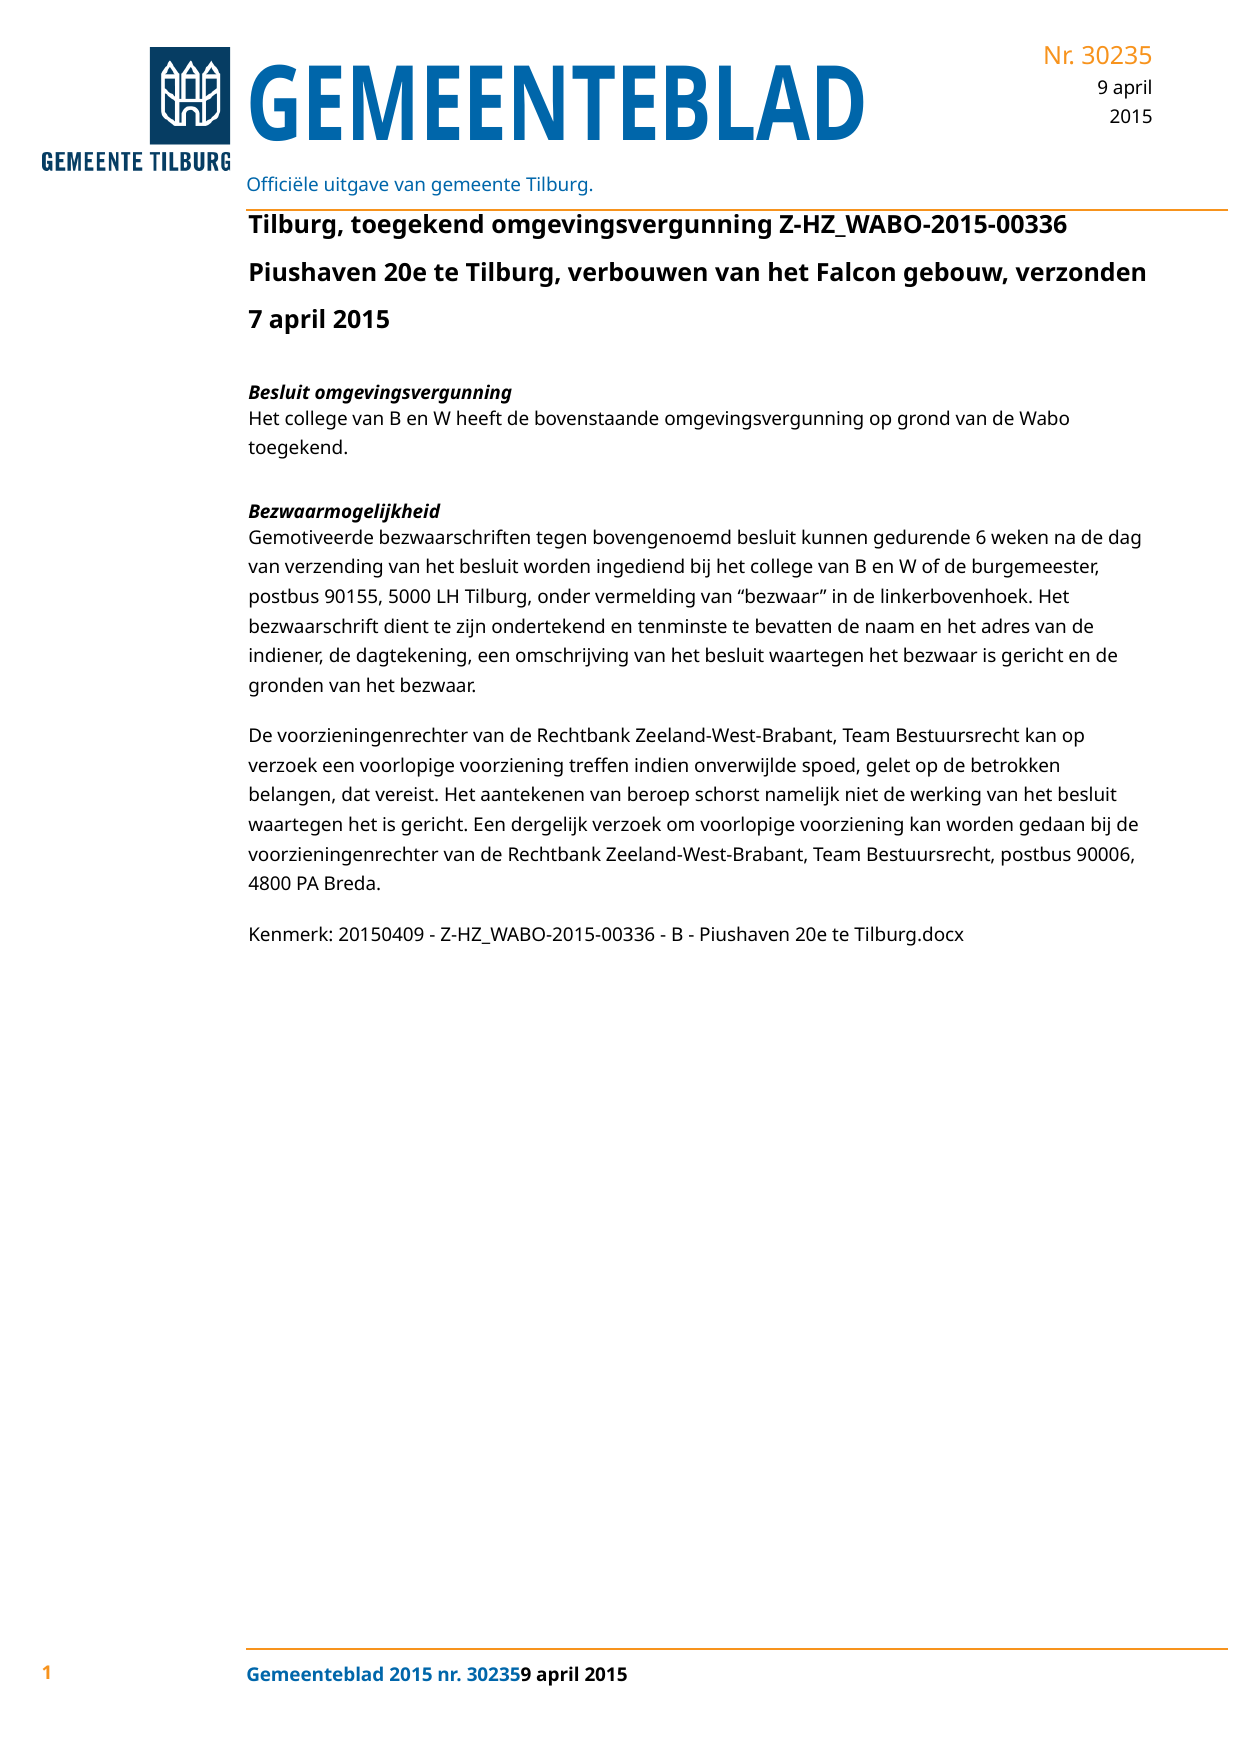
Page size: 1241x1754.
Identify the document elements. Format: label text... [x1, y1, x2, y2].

text Het college van B en W heeft de bovenstaande omgevingsvergunning op grond van de Wabo toegekend. [248, 405, 1152, 460]
text Besluit omgevingsvergunning [248, 379, 1152, 405]
text De voorzieningenrechter van de Rechtbank Zeeland-West-Brabant, Team Bestuursrecht kan op verzoek een voorlopige voorziening treffen indien onverwijlde spoed, gelet op de betrokken belangen, dat vereist. Het aantekenen van beroep schorst namelijk niet de werking van het besluit waartegen het is gericht. Een dergelijk verzoek om voorlopige voorziening kan worden gedaan bij de voorzieningenrechter van de Rechtbank Zeeland-West-Brabant, Team Bestuursrecht, postbus 90006, 4800 PA Breda. [248, 722, 1152, 896]
picture [41, 47, 231, 172]
text Gemotiveerde bezwaarschriften tegen bovengenoemd besluit kunnen gedurende 6 weken na de dag van verzending van het besluit worden ingediend bij het college van B en W of de burgemeester, postbus 90155, 5000 LH Tilburg, onder vermelding van “bezwaar” in de linkerbovenhoek. Het bezwaarschrift dient te zijn ondertekend en tenminste te bevatten de naam en het adres van de indiener, de dagtekening, een omschrijving van het besluit waartegen het bezwaar is gericht en de gronden van het bezwaar. [248, 524, 1152, 698]
text Tilburg, toegekend omgevingsvergunning Z-HZ_WABO-2015-00336 Piushaven 20e te Tilburg, verbouwen van het Falcon gebouw, verzonden 7 april 2015 [248, 211, 1152, 336]
text Kenmerk: 20150409 - Z-HZ_WABO-2015-00336 - B - Piushaven 20e te Tilburg.docx [248, 921, 1152, 946]
text Bezwaarmogelijkheid [248, 498, 1152, 524]
